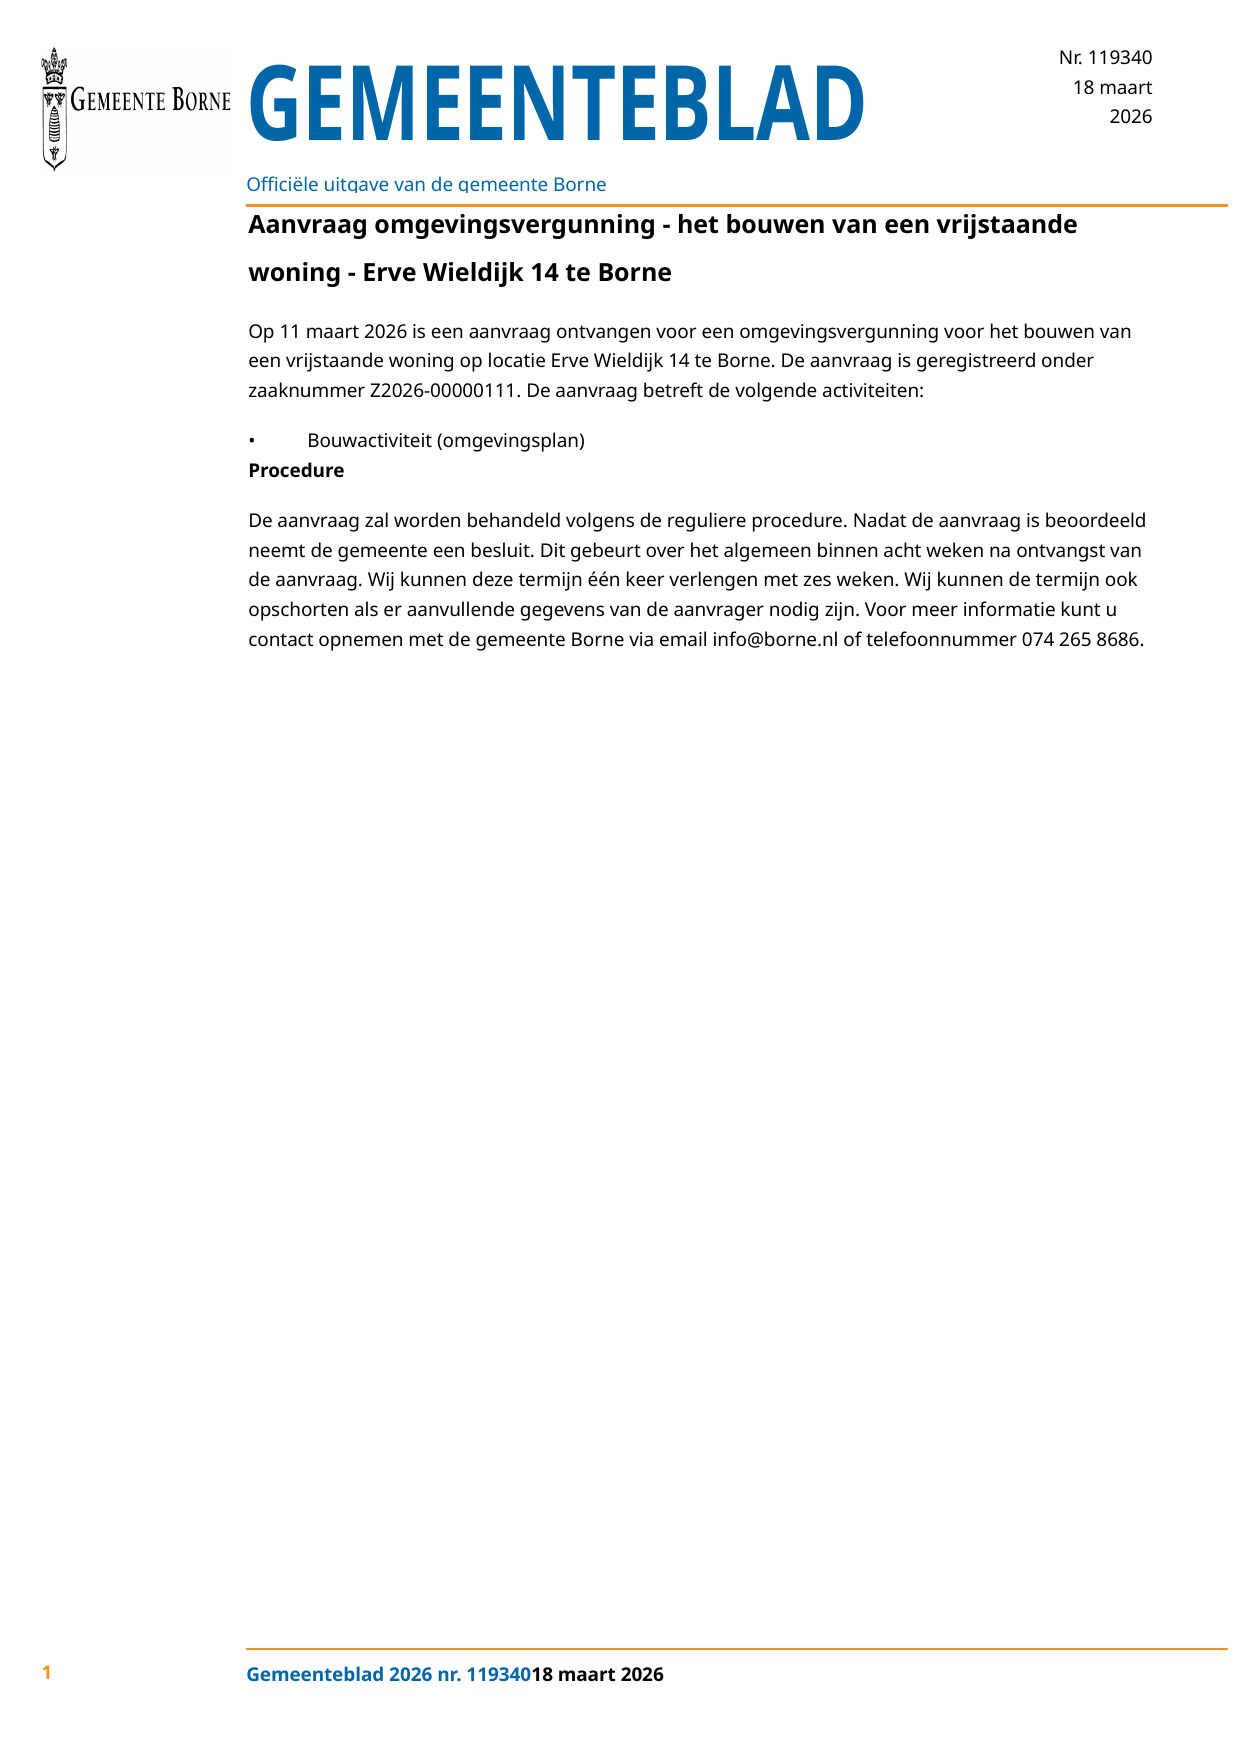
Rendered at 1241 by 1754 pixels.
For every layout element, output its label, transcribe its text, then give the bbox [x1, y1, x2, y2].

text Aanvraag omgevingsvergunning - het bouwen van een vrijstaande woning - Erve Wieldijk 14 te Borne [248, 207, 1152, 288]
list Bouwactiviteit (omgevingsplan) [248, 427, 1152, 453]
text De aanvraag zal worden behandeld volgens de reguliere procedure. Nadat de aanvraag is beoordeeld neemt de gemeente een besluit. Dit gebeurt over het algemeen binnen acht weken na ontvangst van de aanvraag. Wij kunnen deze termijn één keer verlengen met zes weken. Wij kunnen de termijn ook opschorten als er aanvullende gegevens van de aanvrager nodig zijn. Voor meer informatie kunt u contact opnemen met de gemeente Borne via email info@borne.nl of telefoonnummer 074 265 8686. [248, 507, 1152, 652]
picture [41, 47, 231, 172]
text Procedure [248, 457, 1152, 483]
text Op 11 maart 2026 is een aanvraag ontvangen voor een omgevingsvergunning voor het bouwen van een vrijstaande woning op locatie Erve Wieldijk 14 te Borne. De aanvraag is geregistreerd onder zaaknummer Z2026-00000111. De aanvraag betreft de volgende activiteiten: [248, 318, 1152, 403]
